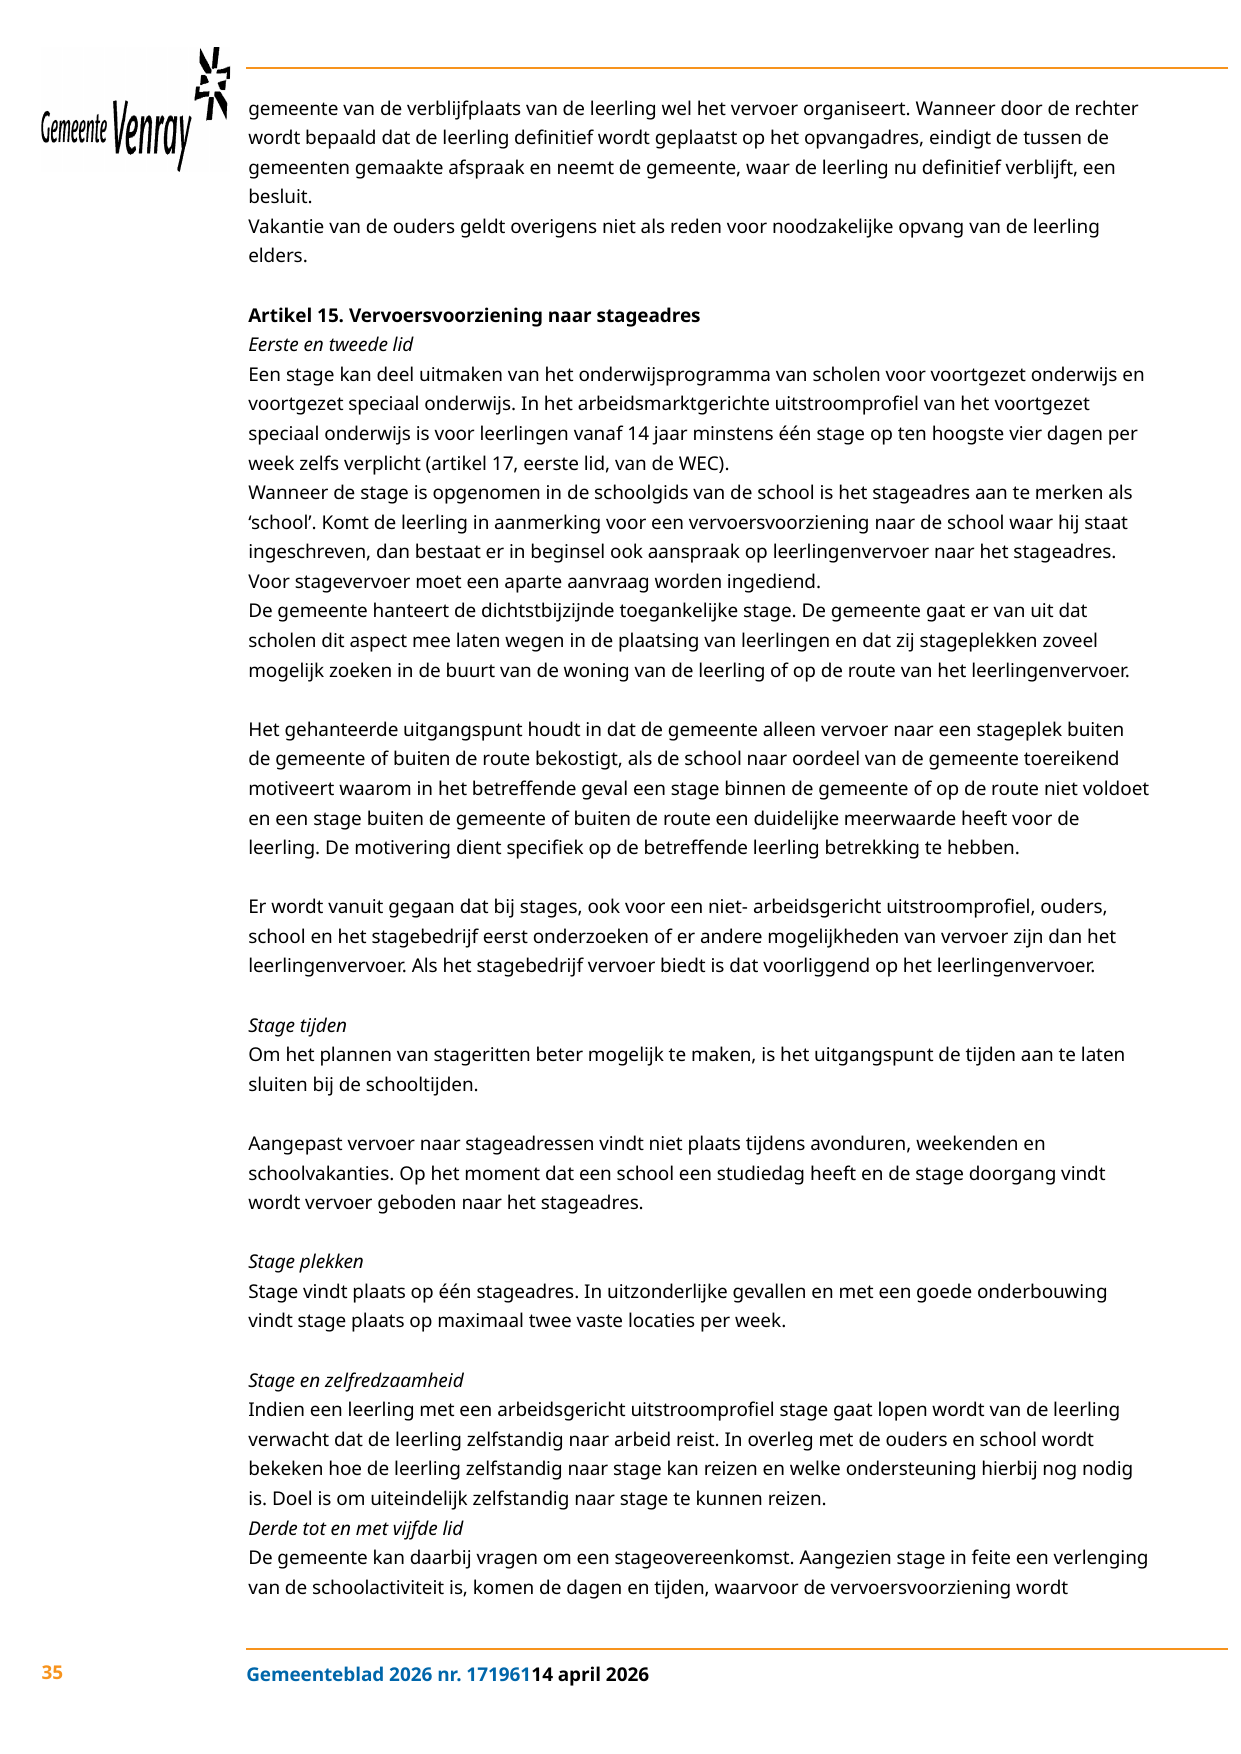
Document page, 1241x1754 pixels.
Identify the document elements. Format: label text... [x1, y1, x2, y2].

text Vakantie van de ouders geldt overigens niet als reden voor noodzakelijke opvang van de leerling elders. [248, 213, 1152, 268]
text Stage en zelfredzaamheid [248, 1367, 1152, 1393]
text Stage vindt plaats op één stageadres. In uitzonderlijke gevallen en met een goede onderbouwing vindt stage plaats op maximaal twee vaste locaties per week. [248, 1278, 1152, 1333]
text Derde tot en met vijfde lid [248, 1515, 1152, 1541]
text De gemeente kan daarbij vragen om een stageovereenkomst. Aangezien stage in feite een verlenging van de schoolactiviteit is, komen de dagen en tijden, waarvoor de vervoersvoorziening wordt [248, 1544, 1152, 1600]
text De gemeente hanteert de dichtstbijzijnde toegankelijke stage. De gemeente gaat er van uit dat scholen dit aspect mee laten wegen in de plaatsing van leerlingen en dat zij stageplekken zoveel mogelijk zoeken in de buurt van de woning van de leerling of op de route van het leerlingenvervoer. [248, 598, 1152, 683]
text Stage tijden [248, 1012, 1152, 1038]
text Om het plannen van stageritten beter mogelijk te maken, is het uitgangspunt de tijden aan te laten sluiten bij de schooltijden. [248, 1041, 1152, 1097]
text Het gehanteerde uitgangspunt houdt in dat de gemeente alleen vervoer naar een stageplek buiten de gemeente of buiten de route bekostigt, als de school naar oordeel van de gemeente toereikend motiveert waarom in het betreffende geval een stage binnen de gemeente of op de route niet voldoet en een stage buiten de gemeente of buiten de route een duidelijke meerwaarde heeft voor de leerling. De motivering dient specifiek op de betreffende leerling betrekking te hebben. [248, 716, 1152, 860]
picture [41, 47, 231, 172]
text Eerste en tweede lid [248, 331, 1152, 357]
text Aangepast vervoer naar stageadressen vindt niet plaats tijdens avonduren, weekenden en schoolvakanties. Op het moment dat een school een studiedag heeft en de stage doorgang vindt wordt vervoer geboden naar het stageadres. [248, 1130, 1152, 1215]
text gemeente van de verblijfplaats van de leerling wel het vervoer organiseert. Wanneer door de rechter wordt bepaald dat de leerling definitief wordt geplaatst op het opvangadres, eindigt de tussen de gemeenten gemaakte afspraak en neemt de gemeente, waar de leerling nu definitief verblijft, een besluit. [248, 95, 1152, 209]
text Wanneer de stage is opgenomen in de schoolgids van de school is het stageadres aan te merken als ‘school’. Komt de leerling in aanmerking voor een vervoersvoorziening naar de school waar hij staat ingeschreven, dan bestaat er in beginsel ook aanspraak op leerlingenvervoer naar het stageadres. [248, 479, 1152, 564]
text Indien een leerling met een arbeidsgericht uitstroomprofiel stage gaat lopen wordt van de leerling verwacht dat de leerling zelfstandig naar arbeid reist. In overleg met de ouders en school wordt bekeken hoe de leerling zelfstandig naar stage kan reizen en welke ondersteuning hierbij nog nodig is. Doel is om uiteindelijk zelfstandig naar stage te kunnen reizen. [248, 1396, 1152, 1511]
text Artikel 15. Vervoersvoorziening naar stageadres [248, 302, 1152, 328]
text Voor stagevervoer moet een aparte aanvraag worden ingediend. [248, 568, 1152, 594]
text Stage plekken [248, 1248, 1152, 1274]
text Er wordt vanuit gegaan dat bij stages, ook voor een niet- arbeidsgericht uitstroomprofiel, ouders, school en het stagebedrijf eerst onderzoeken of er andere mogelijkheden van vervoer zijn dan het leerlingenvervoer. Als het stagebedrijf vervoer biedt is dat voorliggend op het leerlingenvervoer. [248, 893, 1152, 978]
text Een stage kan deel uitmaken van het onderwijsprogramma van scholen voor voortgezet onderwijs en voortgezet speciaal onderwijs. In het arbeidsmarktgerichte uitstroomprofiel van het voortgezet speciaal onderwijs is voor leerlingen vanaf 14 jaar minstens één stage op ten hoogste vier dagen per week zelfs verplicht (artikel 17, eerste lid, van de WEC). [248, 361, 1152, 476]
